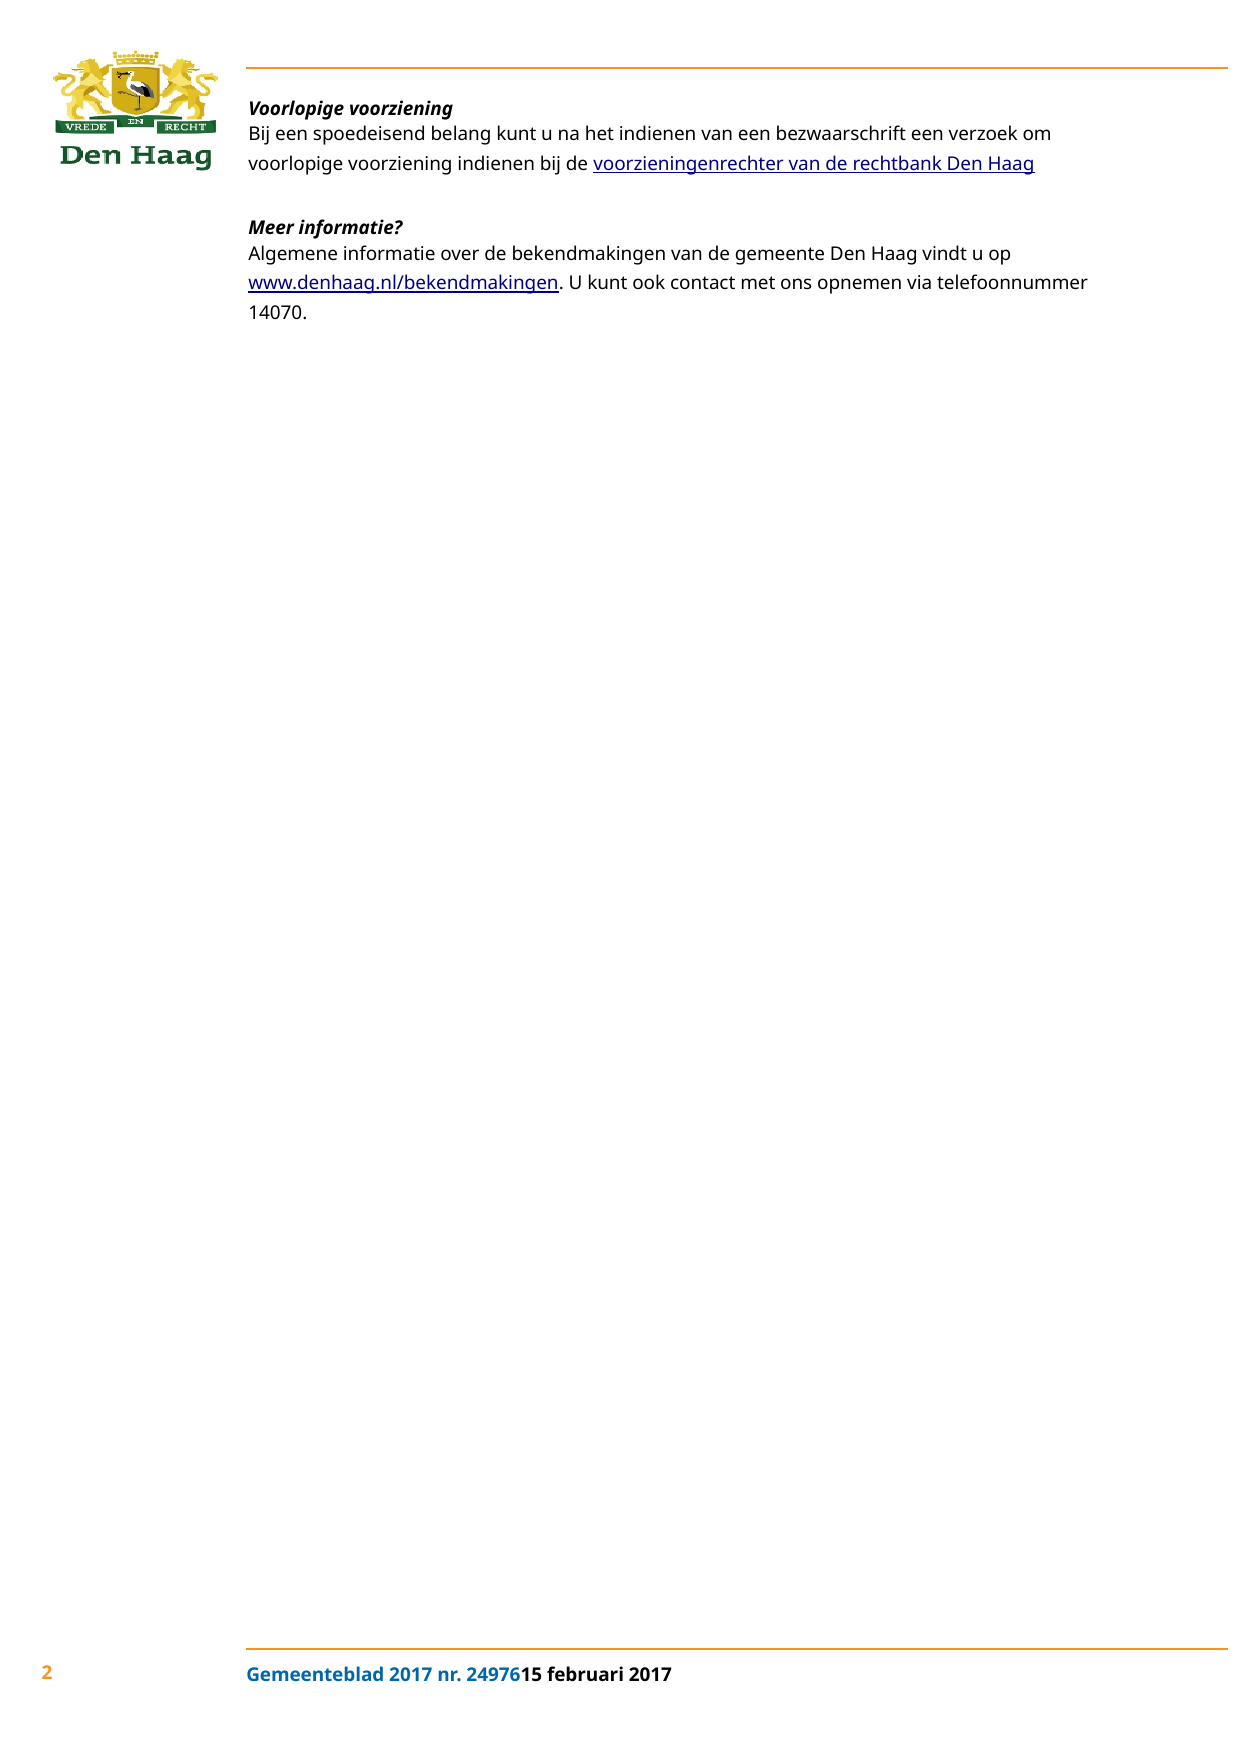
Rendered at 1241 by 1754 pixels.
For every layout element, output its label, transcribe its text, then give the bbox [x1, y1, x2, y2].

text Algemene informatie over de bekendmakingen van de gemeente Den Haag vindt u op www.denhaag.nl/bekendmakingen. U kunt ook contact met ons opnemen via telefoonnummer 14070. [248, 240, 1152, 325]
text Voorlopige voorziening [248, 95, 1152, 121]
text Meer informatie? [248, 214, 1152, 240]
picture [41, 47, 231, 172]
text Bij een spoedeisend belang kunt u na het indienen van een bezwaarschrift een verzoek om voorlopige voorziening indienen bij de voorzieningenrechter van de rechtbank Den Haag [248, 121, 1152, 176]
